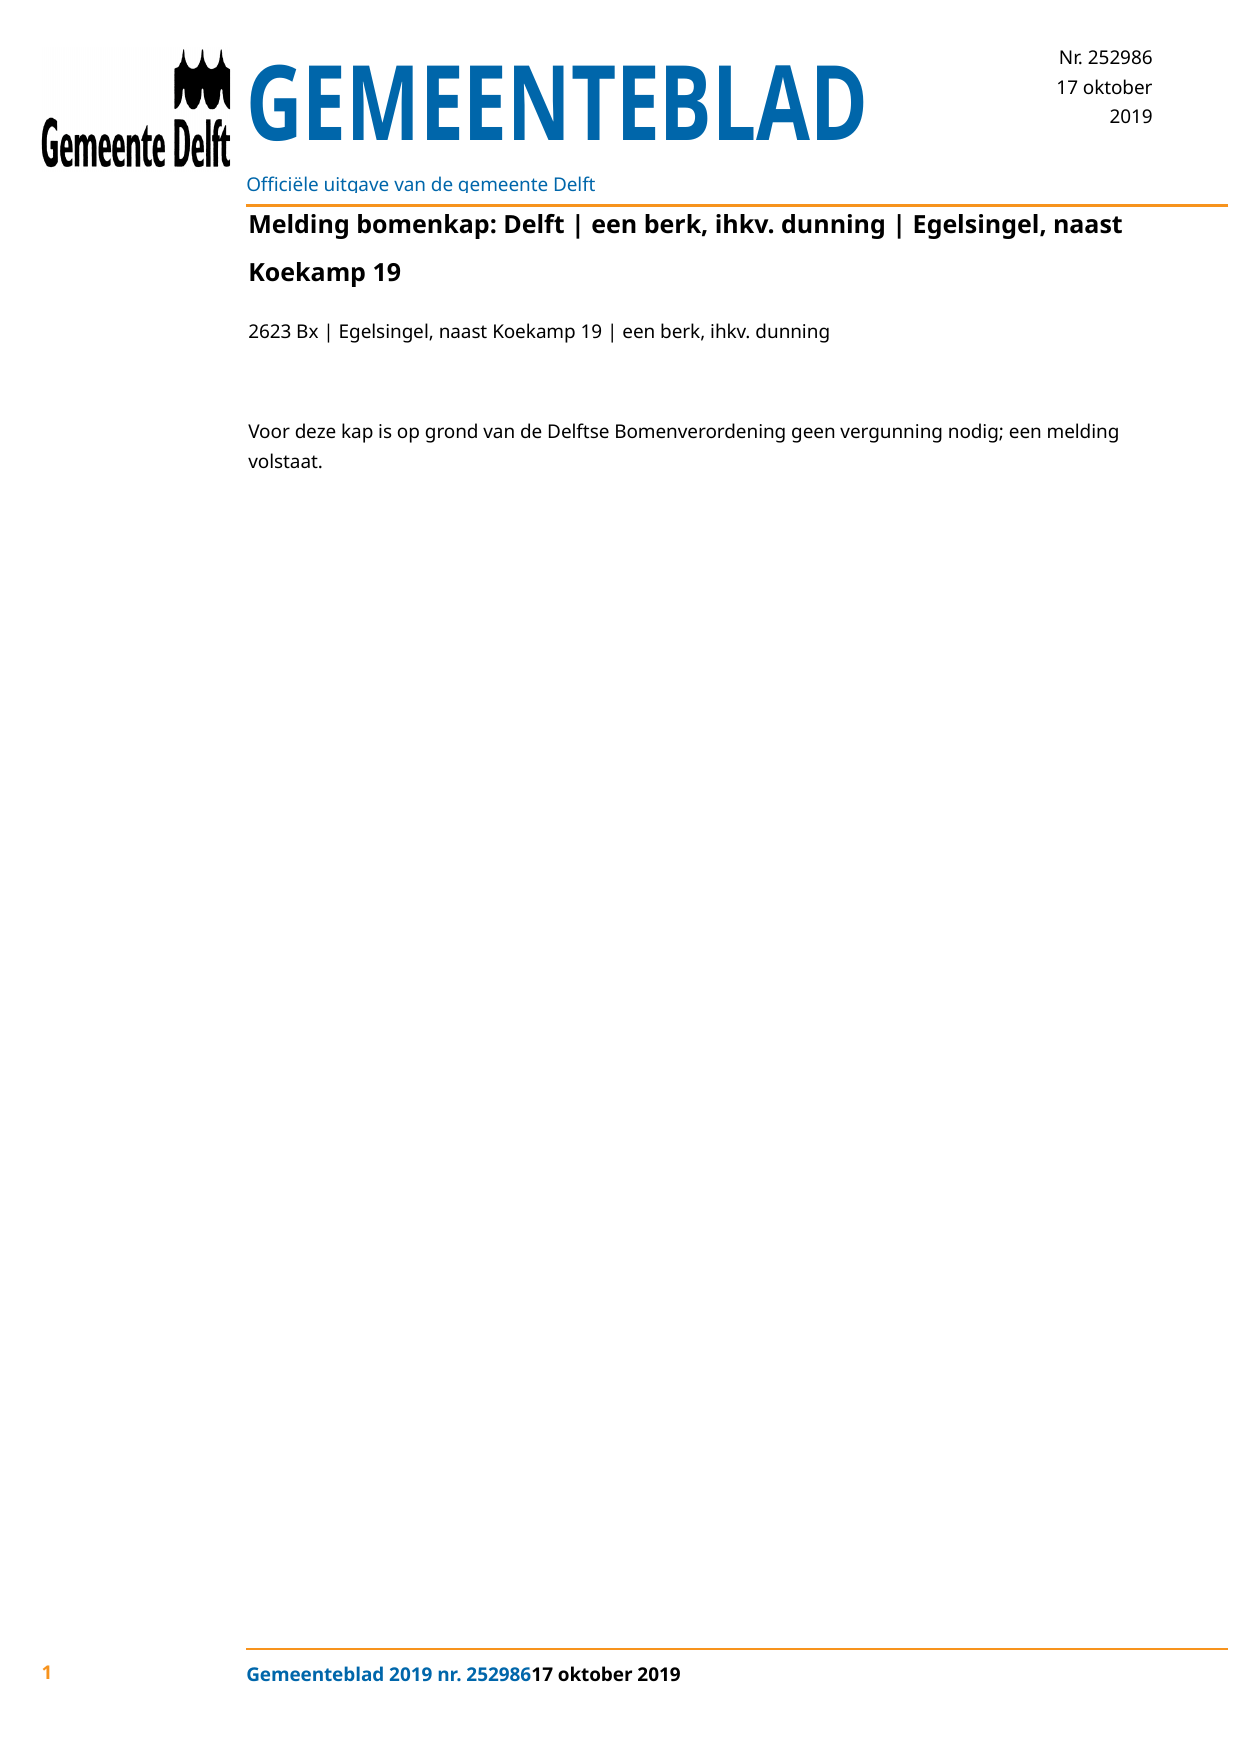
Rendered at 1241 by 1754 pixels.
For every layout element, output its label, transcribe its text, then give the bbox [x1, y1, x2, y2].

text Voor deze kap is op grond van de Delftse Bomenverordening geen vergunning nodig; een melding volstaat. [248, 419, 1152, 474]
text Melding bomenkap: Delft | een berk, ihkv. dunning | Egelsingel, naast Koekamp 19 [248, 207, 1152, 288]
text 2623 Bx | Egelsingel, naast Koekamp 19 | een berk, ihkv. dunning [248, 318, 1152, 344]
picture [41, 47, 231, 172]
